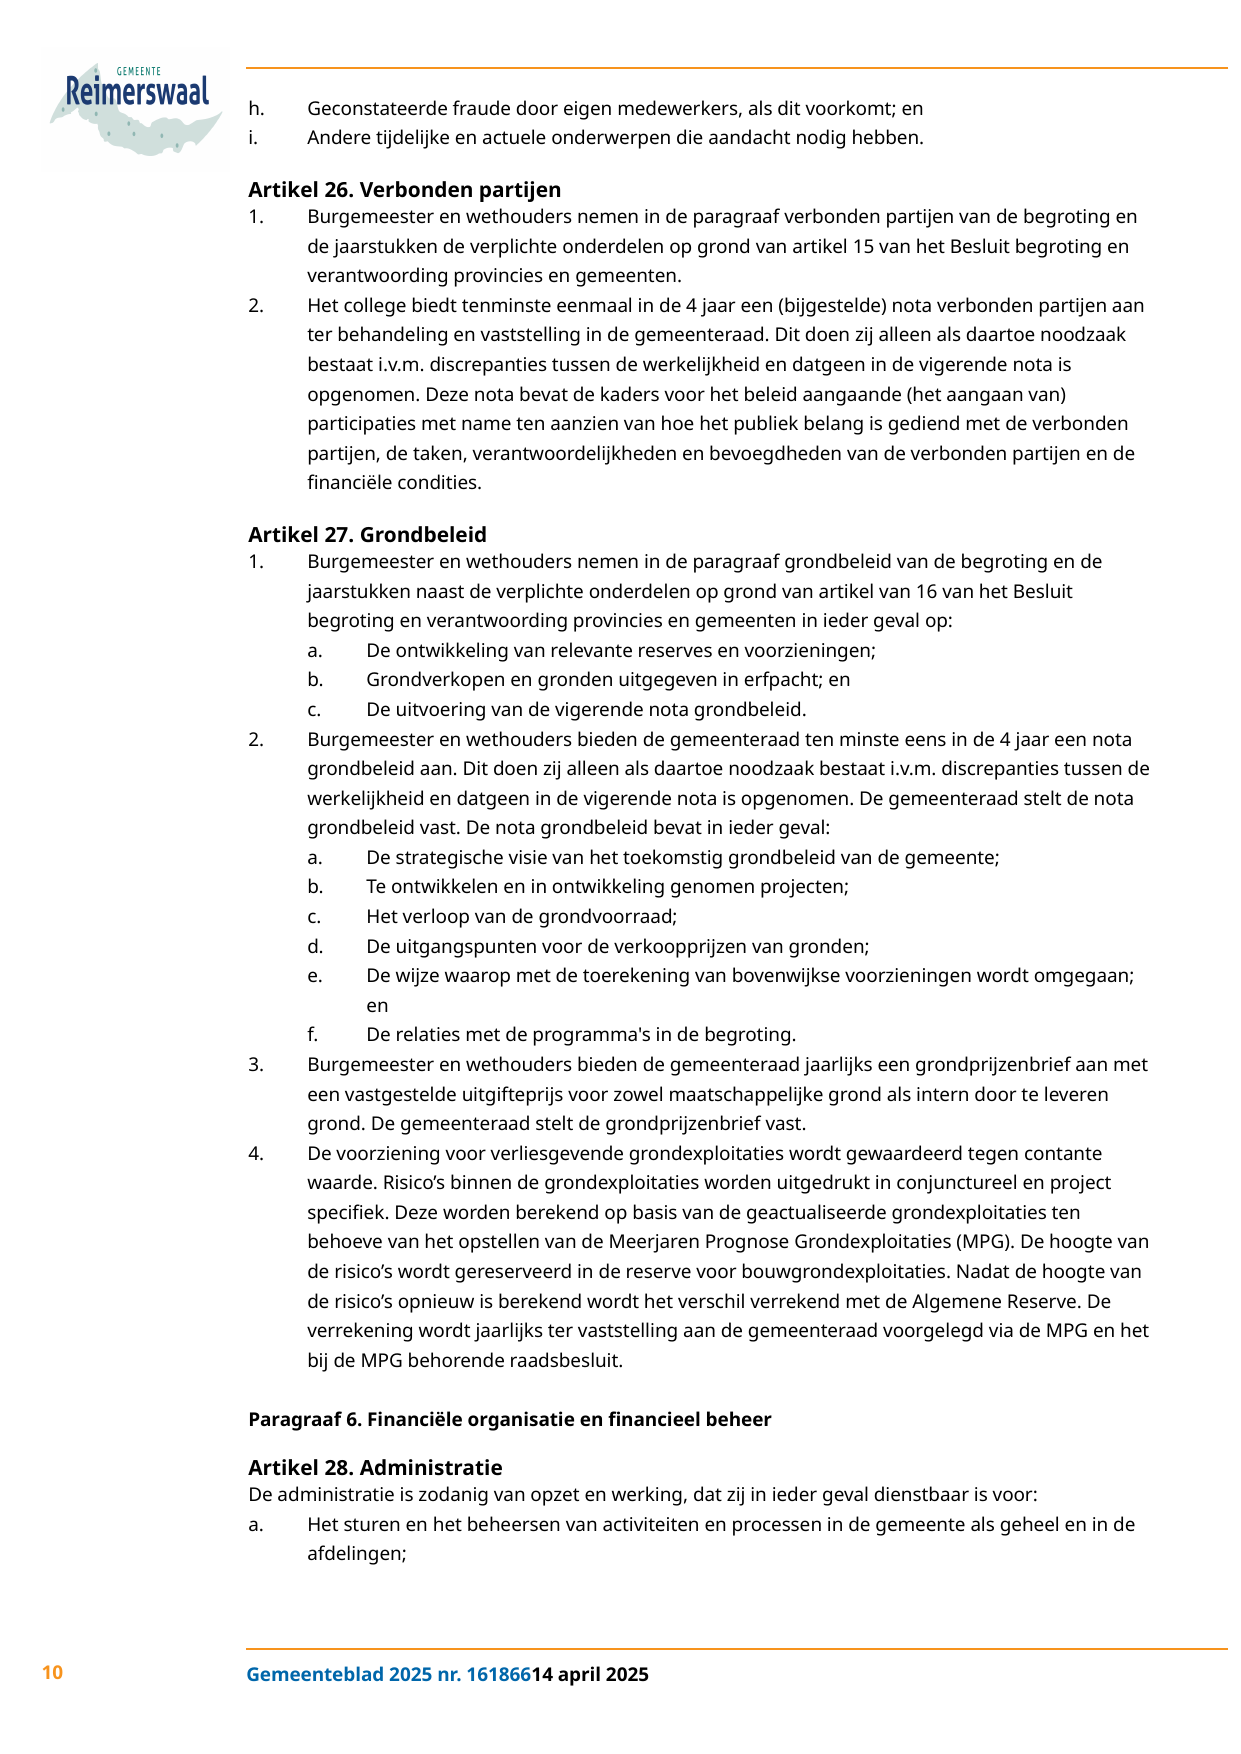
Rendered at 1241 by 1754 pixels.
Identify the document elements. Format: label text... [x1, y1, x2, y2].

list De relaties met de programma's in de begroting. [307, 1022, 1152, 1047]
list Het verloop van de grondvoorraad; [307, 903, 1152, 929]
list Grondverkopen en gronden uitgegeven in erfpacht; en [307, 667, 1152, 692]
list De uitvoering van de vigerende nota grondbeleid. [307, 696, 1152, 722]
text Artikel 28. Administratie [248, 1453, 1152, 1481]
list Te ontwikkelen en in ontwikkeling genomen projecten; [307, 874, 1152, 899]
list De strategische visie van het toekomstig grondbeleid van de gemeente; [307, 844, 1152, 870]
list Burgemeester en wethouders nemen in de paragraaf grondbeleid van de begroting en de jaarstukken naast de verplichte onderdelen op grond van artikel van 16 van het Besluit begroting en verantwoording provincies en gemeenten in ieder geval op: [248, 548, 1152, 633]
text Artikel 26. Verbonden partijen [248, 175, 1152, 203]
list De wijze waarop met de toerekening van bovenwijkse voorzieningen wordt omgegaan; en [307, 962, 1152, 1018]
picture [41, 47, 231, 172]
list Het sturen en het beheersen van activiteiten en processen in de gemeente als geheel en in de afdelingen; [248, 1511, 1152, 1566]
list Burgemeester en wethouders nemen in de paragraaf verbonden partijen van de begroting en de jaarstukken de verplichte onderdelen op grond van artikel 15 van het Besluit begroting en verantwoording provincies en gemeenten. [248, 203, 1152, 288]
text Paragraaf 6. Financiële organisatie en financieel beheer [248, 1406, 1152, 1432]
text De administratie is zodanig van opzet en werking, dat zij in ieder geval dienstbaar is voor: [248, 1481, 1152, 1507]
list Burgemeester en wethouders bieden de gemeenteraad ten minste eens in de 4 jaar een nota grondbeleid aan. Dit doen zij alleen als daartoe noodzaak bestaat i.v.m. discrepanties tussen de werkelijkheid en datgeen in de vigerende nota is opgenomen. De gemeenteraad stelt de nota grondbeleid vast. De nota grondbeleid bevat in ieder geval: [248, 726, 1152, 840]
list Het college biedt tenminste eenmaal in de 4 jaar een (bijgestelde) nota verbonden partijen aan ter behandeling en vaststelling in de gemeenteraad. Dit doen zij alleen als daartoe noodzaak bestaat i.v.m. discrepanties tussen de werkelijkheid en datgeen in de vigerende nota is opgenomen. Deze nota bevat de kaders voor het beleid aangaande (het aangaan van) participaties met name ten aanzien van hoe het publiek belang is gediend met de verbonden partijen, de taken, verantwoordelijkheden en bevoegdheden van de verbonden partijen en de financiële condities. [248, 292, 1152, 495]
list Andere tijdelijke en actuele onderwerpen die aandacht nodig hebben. [248, 124, 1152, 150]
text Artikel 27. Grondbeleid [248, 520, 1152, 548]
list De uitgangspunten voor de verkoopprijzen van gronden; [307, 933, 1152, 959]
list Geconstateerde fraude door eigen medewerkers, als dit voorkomt; en [248, 95, 1152, 121]
list Burgemeester en wethouders bieden de gemeenteraad jaarlijks een grondprijzenbrief aan met een vastgestelde uitgifteprijs voor zowel maatschappelijke grond als intern door te leveren grond. De gemeenteraad stelt de grondprijzenbrief vast. [248, 1051, 1152, 1136]
list De ontwikkeling van relevante reserves en voorzieningen; [307, 637, 1152, 663]
list De voorziening voor verliesgevende grondexploitaties wordt gewaardeerd tegen contante waarde. Risico’s binnen de grondexploitaties worden uitgedrukt in conjunctureel en project specifiek. Deze worden berekend op basis van de geactualiseerde grondexploitaties ten behoeve van het opstellen van de Meerjaren Prognose Grondexploitaties (MPG). De hoogte van de risico’s wordt gereserveerd in de reserve voor bouwgrondexploitaties. Nadat de hoogte van de risico’s opnieuw is berekend wordt het verschil verrekend met de Algemene Reserve. De verrekening wordt jaarlijks ter vaststelling aan de gemeenteraad voorgelegd via de MPG en het bij de MPG behorende raadsbesluit. [248, 1140, 1152, 1373]
